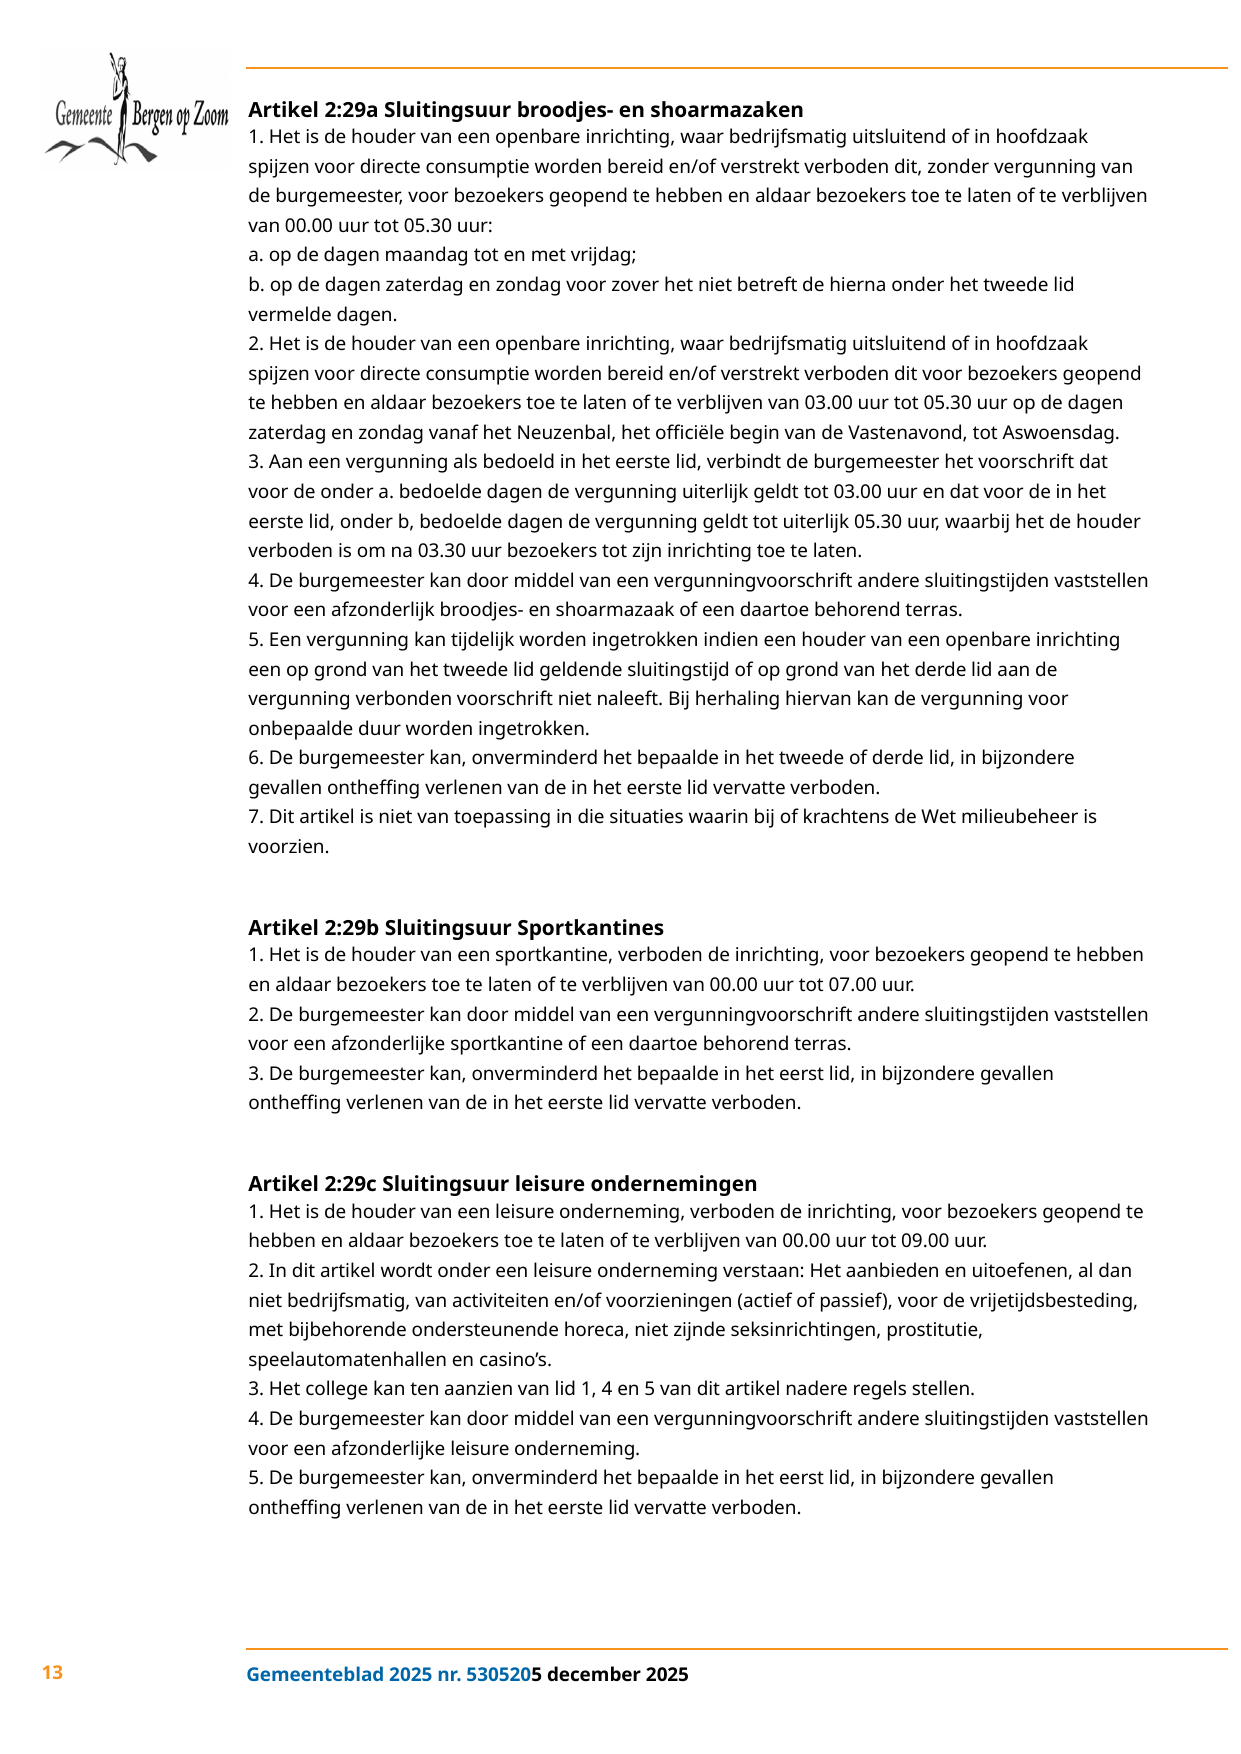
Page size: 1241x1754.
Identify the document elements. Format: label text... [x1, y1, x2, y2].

text Artikel 2:29c Sluitingsuur leisure ondernemingen [248, 1169, 1152, 1198]
text 7. Dit artikel is niet van toepassing in die situaties waarin bij of krachtens de Wet milieubeheer is voorzien. [248, 804, 1152, 859]
text 3. De burgemeester kan, onverminderd het bepaalde in het eerst lid, in bijzondere gevallen ontheffing verlenen van de in het eerste lid vervatte verboden. [248, 1060, 1152, 1115]
text b. op de dagen zaterdag en zondag voor zover het niet betreft de hierna onder het tweede lid vermelde dagen. [248, 271, 1152, 326]
text 4. De burgemeester kan door middel van een vergunningvoorschrift andere sluitingstijden vaststellen voor een afzonderlijke leisure onderneming. [248, 1405, 1152, 1460]
text 2. Het is de houder van een openbare inrichting, waar bedrijfsmatig uitsluitend of in hoofdzaak spijzen voor directe consumptie worden bereid en/of verstrekt verboden dit voor bezoekers geopend te hebben en aldaar bezoekers toe te laten of te verblijven van 03.00 uur tot 05.30 uur op de dagen zaterdag en zondag vanaf het Neuzenbal, het officiële begin van de Vastenavond, tot Aswoensdag. [248, 330, 1152, 445]
text 1. Het is de houder van een leisure onderneming, verboden de inrichting, voor bezoekers geopend te hebben en aldaar bezoekers toe te laten of te verblijven van 00.00 uur tot 09.00 uur. [248, 1198, 1152, 1253]
text 1. Het is de houder van een sportkantine, verboden de inrichting, voor bezoekers geopend te hebben en aldaar bezoekers toe te laten of te verblijven van 00.00 uur tot 07.00 uur. [248, 942, 1152, 997]
text 4. De burgemeester kan door middel van een vergunningvoorschrift andere sluitingstijden vaststellen voor een afzonderlijk broodjes- en shoarmazaak of een daartoe behorend terras. [248, 567, 1152, 622]
text 5. Een vergunning kan tijdelijk worden ingetrokken indien een houder van een openbare inrichting een op grond van het tweede lid geldende sluitingstijd of op grond van het derde lid aan de vergunning verbonden voorschrift niet naleeft. Bij herhaling hiervan kan de vergunning voor onbepaalde duur worden ingetrokken. [248, 626, 1152, 741]
text 3. Aan een vergunning als bedoeld in het eerste lid, verbindt de burgemeester het voorschrift dat voor de onder a. bedoelde dagen de vergunning uiterlijk geldt tot 03.00 uur en dat voor de in het eerste lid, onder b, bedoelde dagen de vergunning geldt tot uiterlijk 05.30 uur, waarbij het de houder verboden is om na 03.30 uur bezoekers tot zijn inrichting toe te laten. [248, 449, 1152, 563]
text a. op de dagen maandag tot en met vrijdag; [248, 242, 1152, 267]
text 5. De burgemeester kan, onverminderd het bepaalde in het eerst lid, in bijzondere gevallen ontheffing verlenen van de in het eerste lid vervatte verboden. [248, 1464, 1152, 1519]
text 1. Het is de houder van een openbare inrichting, waar bedrijfsmatig uitsluitend of in hoofdzaak spijzen voor directe consumptie worden bereid en/of verstrekt verboden dit, zonder vergunning van de burgemeester, voor bezoekers geopend te hebben en aldaar bezoekers toe te laten of te verblijven van 00.00 uur tot 05.30 uur: [248, 123, 1152, 238]
picture [41, 47, 231, 172]
text 6. De burgemeester kan, onverminderd het bepaalde in het tweede of derde lid, in bijzondere gevallen ontheffing verlenen van de in het eerste lid vervatte verboden. [248, 744, 1152, 800]
text Artikel 2:29a Sluitingsuur broodjes- en shoarmazaken [248, 95, 1152, 123]
text Artikel 2:29b Sluitingsuur Sportkantines [248, 913, 1152, 942]
text 2. In dit artikel wordt onder een leisure onderneming verstaan: Het aanbieden en uitoefenen, al dan niet bedrijfsmatig, van activiteiten en/of voorzieningen (actief of passief), voor de vrijetijdsbesteding, met bijbehorende ondersteunende horeca, niet zijnde seksinrichtingen, prostitutie, speelautomatenhallen en casino’s. [248, 1257, 1152, 1372]
text 3. Het college kan ten aanzien van lid 1, 4 en 5 van dit artikel nadere regels stellen. [248, 1376, 1152, 1401]
text 2. De burgemeester kan door middel van een vergunningvoorschrift andere sluitingstijden vaststellen voor een afzonderlijke sportkantine of een daartoe behorend terras. [248, 1001, 1152, 1056]
